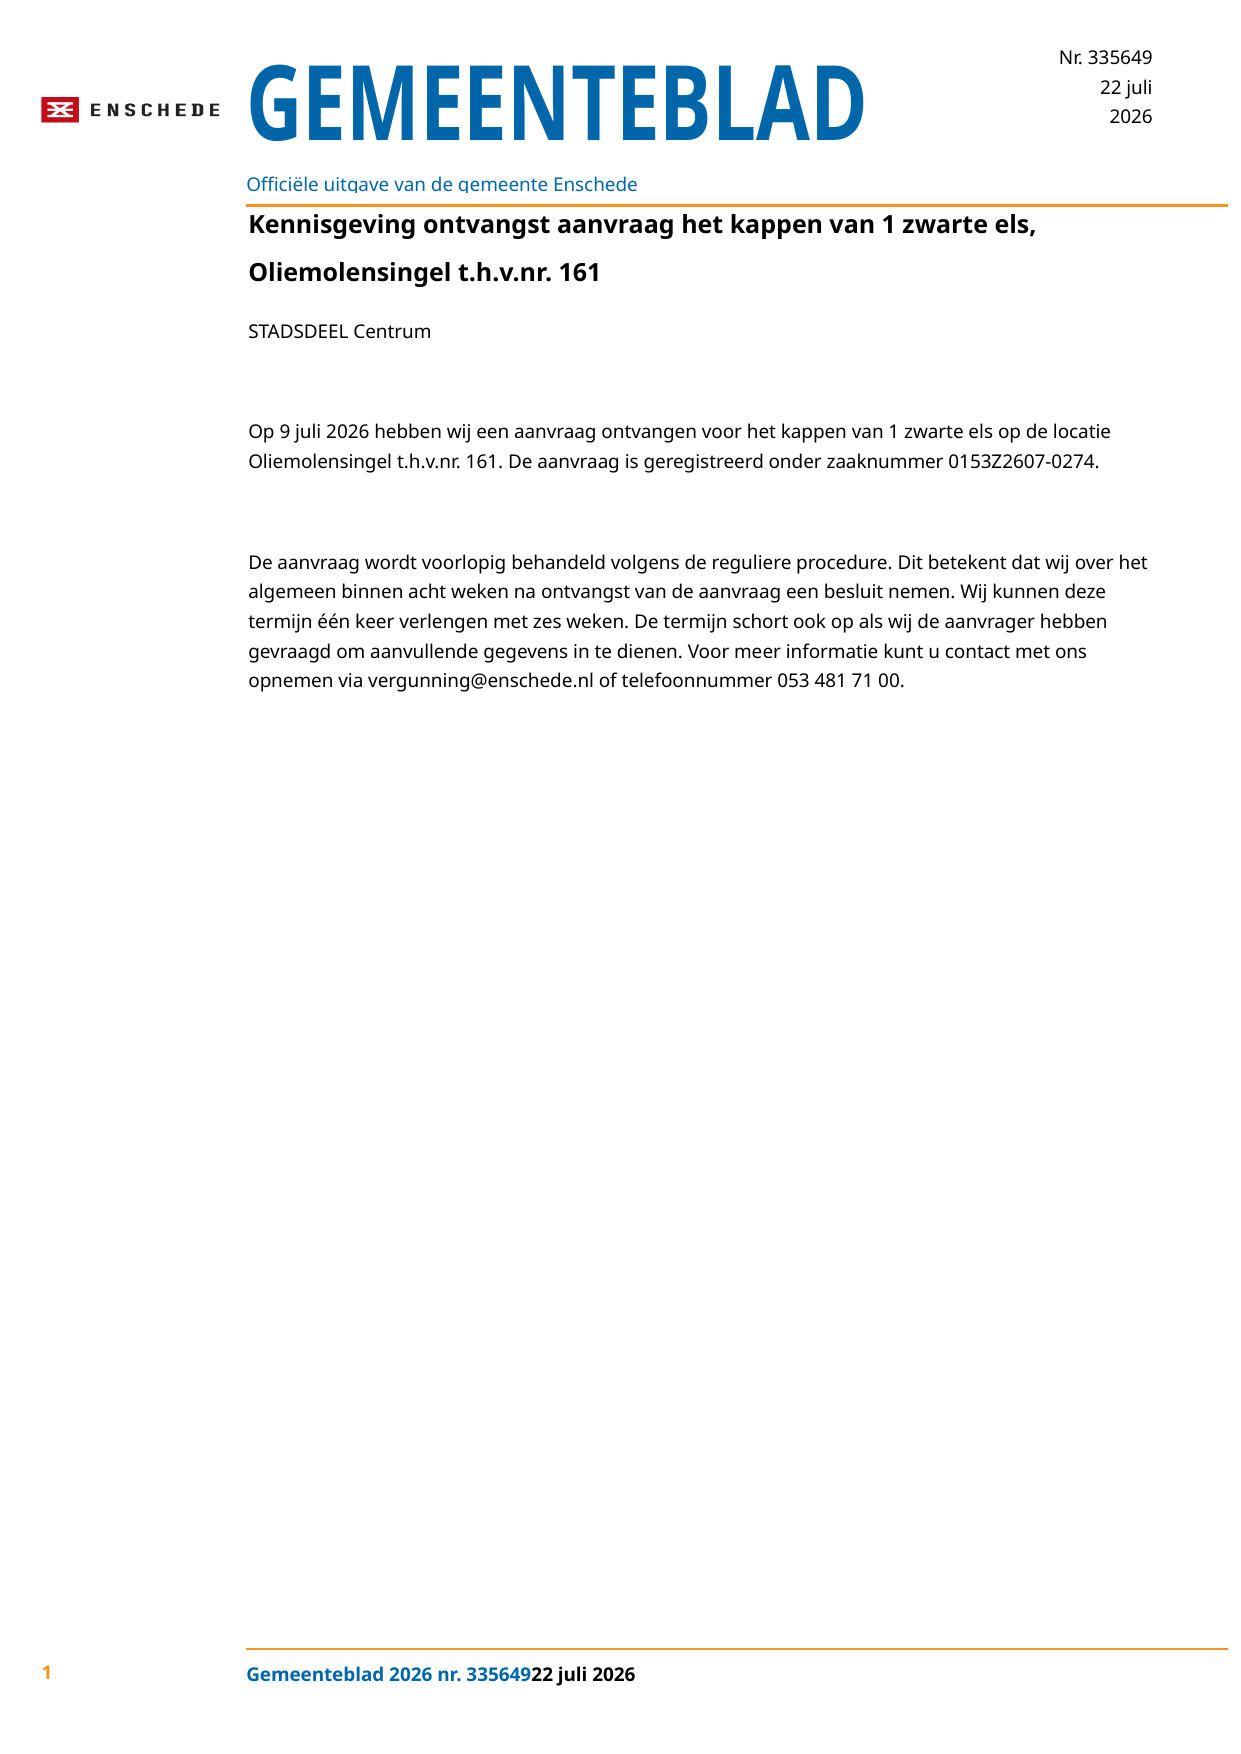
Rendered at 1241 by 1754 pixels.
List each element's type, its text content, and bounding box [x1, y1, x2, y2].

text STADSDEEL Centrum [248, 318, 1152, 344]
text Kennisgeving ontvangst aanvraag het kappen van 1 zwarte els, Oliemolensingel t.h.v.nr. 161 [248, 207, 1152, 288]
text De aanvraag wordt voorlopig behandeld volgens de reguliere procedure. Dit betekent dat wij over het algemeen binnen acht weken na ontvangst van de aanvraag een besluit nemen. Wij kunnen deze termijn één keer verlengen met zes weken. De termijn schort ook op als wij de aanvrager hebben gevraagd om aanvullende gegevens in te dienen. Voor meer informatie kunt u contact met ons opnemen via vergunning@enschede.nl of telefoonnummer 053 481 71 00. [248, 549, 1152, 693]
text Op 9 juli 2026 hebben wij een aanvraag ontvangen voor het kappen van 1 zwarte els op de locatie Oliemolensingel t.h.v.nr. 161. De aanvraag is geregistreerd onder zaaknummer 0153Z2607-0274. [248, 419, 1152, 474]
picture [41, 47, 231, 172]
